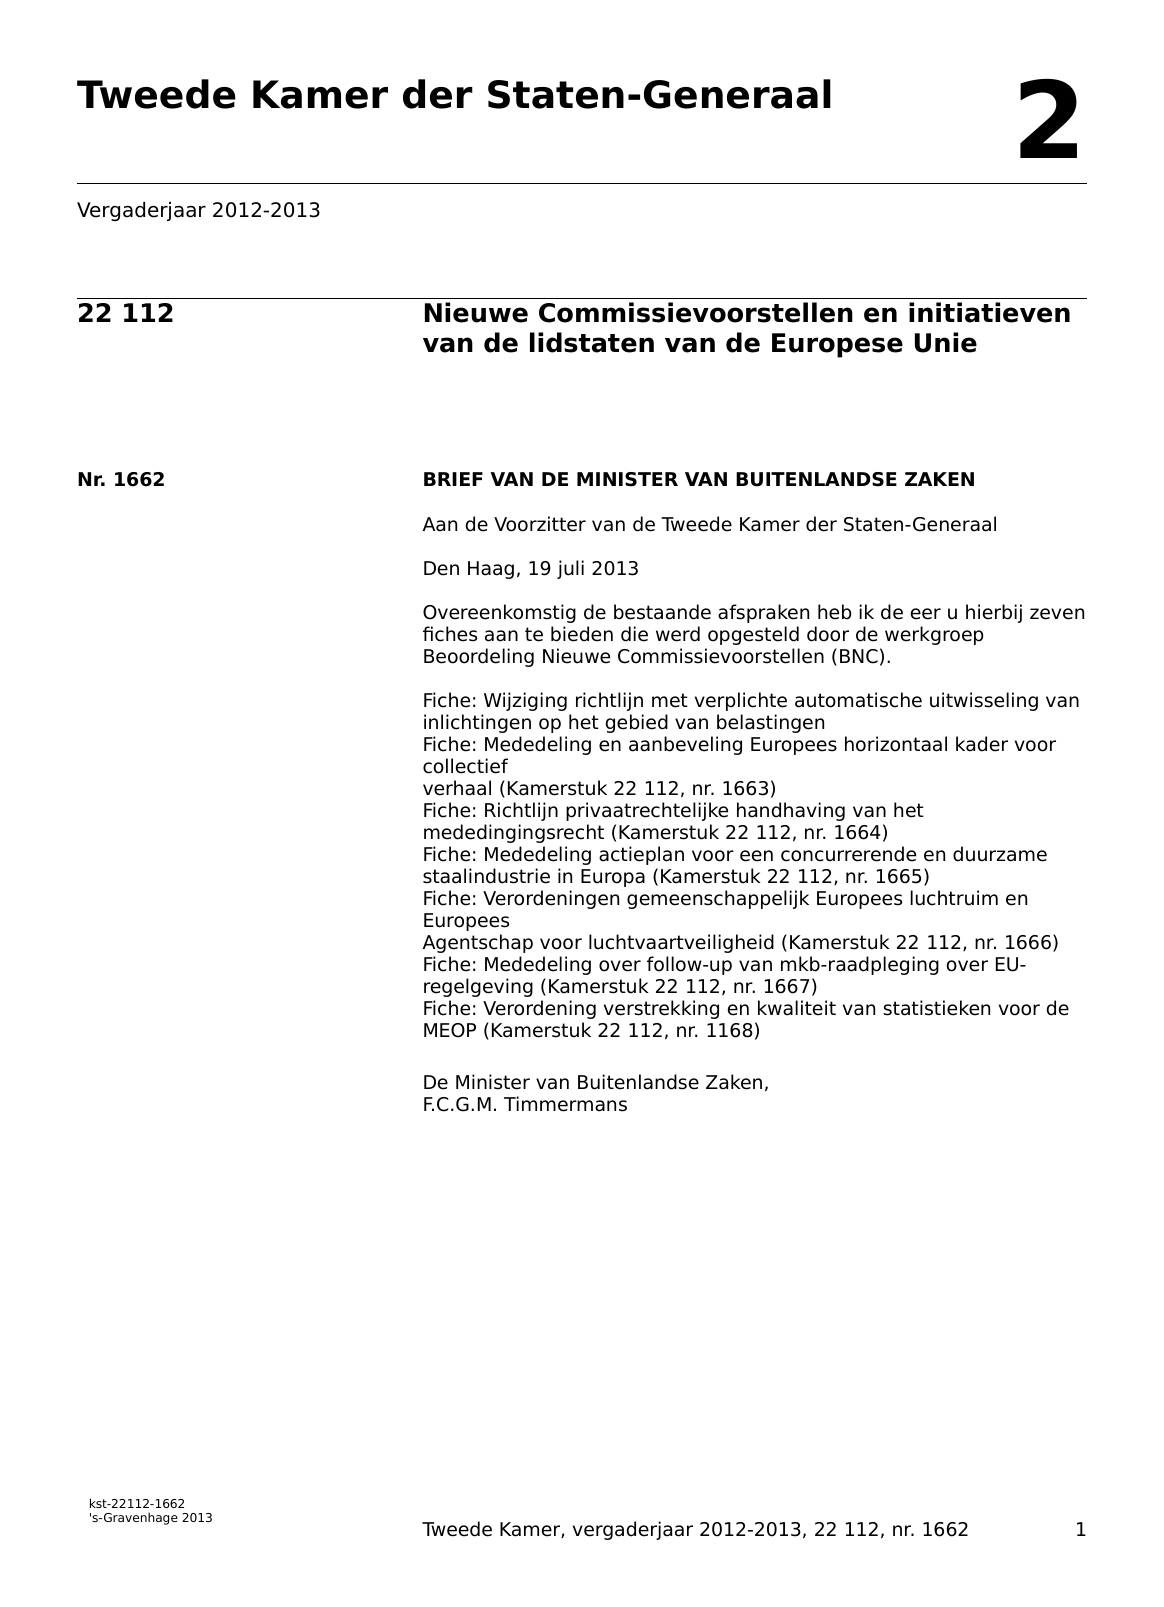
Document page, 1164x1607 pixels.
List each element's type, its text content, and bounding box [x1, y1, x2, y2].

text staalindustrie in Europa (Kamerstuk 22 112, nr. 1665) [422, 866, 1087, 888]
text kst-22112-1662 [88, 1497, 323, 1511]
text Agentschap voor luchtvaartveiligheid (Kamerstuk 22 112, nr. 1666) [422, 932, 1087, 954]
text Fiche: Verordening verstrekking en kwaliteit van statistieken voor de MEOP (Kamerstuk 22 112, nr. 1168) [422, 998, 1087, 1042]
text Fiche: Mededeling en aanbeveling Europees horizontaal kader voor collectief [422, 734, 1087, 778]
text Aan de Voorzitter van de Tweede Kamer der Staten-Generaal [422, 513, 1087, 536]
text Fiche: Wijziging richtlijn met verplichte automatische uitwisseling van [422, 690, 1087, 712]
subtitle Nr. 1662 BRIEF VAN DE MINISTER VAN BUITENLANDSE ZAKEN [77, 469, 1087, 491]
subtitle 22 112 Nieuwe Commissievoorstellen en initiatieven van de lidstaten van de Europese Unie [77, 299, 1087, 358]
table_header 2 [886, 59, 1087, 183]
text Fiche: Verordeningen gemeenschappelijk Europees luchtruim en Europees [422, 888, 1087, 932]
text 's-Gravenhage 2013 [88, 1511, 323, 1525]
text Fiche: Mededeling actieplan voor een concurrerende en duurzame [422, 844, 1087, 866]
table_cell Vergaderjaar 2012-2013 [77, 184, 1087, 298]
text Overeenkomstig de bestaande afspraken heb ik de eer u hierbij zeven fiches aan te bieden die werd opgesteld door de werkgroep Beoordeling Nieuwe Commissievoorstellen (BNC). [422, 602, 1087, 668]
text inlichtingen op het gebied van belastingen [422, 712, 1087, 734]
text Fiche: Richtlijn privaatrechtelijke handhaving van het mededingingsrecht (Kamerstuk 22 112, nr. 1664) [422, 800, 1087, 844]
text verhaal (Kamerstuk 22 112, nr. 1663) [422, 778, 1087, 800]
text Fiche: Mededeling over follow-up van mkb-raadpleging over EU-regelgeving (Kamerstuk 22 112, nr. 1667) [422, 954, 1087, 998]
text De Minister van Buitenlandse Zaken, F.C.G.M. Timmermans [422, 1072, 1087, 1116]
table_header Tweede Kamer der Staten-Generaal [77, 59, 886, 183]
text Den Haag, 19 juli 2013 [422, 558, 1087, 580]
